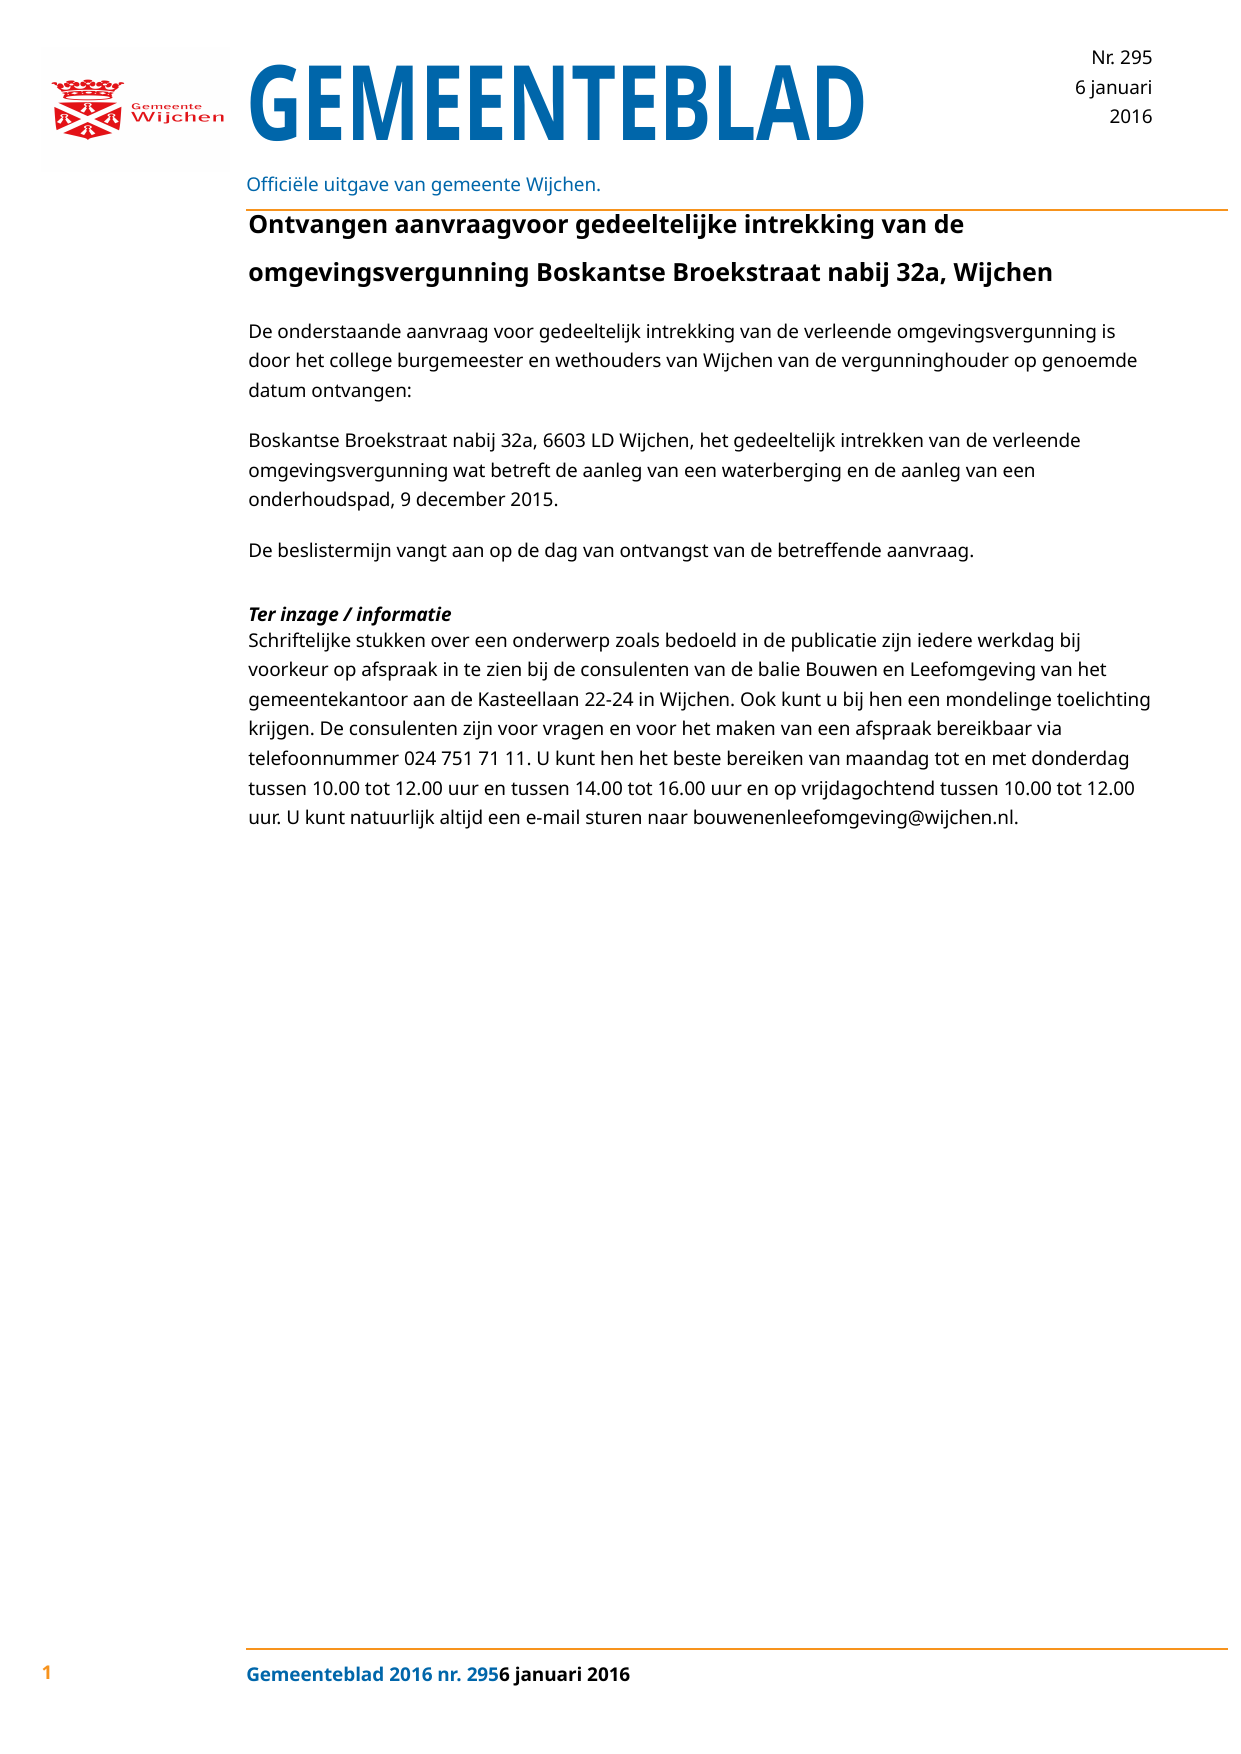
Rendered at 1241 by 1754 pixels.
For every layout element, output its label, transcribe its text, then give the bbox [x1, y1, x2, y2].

text Schriftelijke stukken over een onderwerp zoals bedoeld in de publicatie zijn iedere werkdag bij voorkeur op afspraak in te zien bij de consulenten van de balie Bouwen en Leefomgeving van het gemeentekantoor aan de Kasteellaan 22-24 in Wijchen. Ook kunt u bij hen een mondelinge toelichting krijgen. De consulenten zijn voor vragen en voor het maken van een afspraak bereikbaar via telefoonnummer 024 751 71 11. U kunt hen het beste bereiken van maandag tot en met donderdag tussen 10.00 tot 12.00 uur en tussen 14.00 tot 16.00 uur en op vrijdagochtend tussen 10.00 tot 12.00 uur. U kunt natuurlijk altijd een e-mail sturen naar bouwenenleefomgeving@wijchen.nl. [248, 627, 1152, 830]
picture [41, 47, 231, 172]
text De beslistermijn vangt aan op de dag van ontvangst van de betreffende aanvraag. [248, 537, 1152, 563]
text Ter inzage / informatie [248, 601, 1152, 627]
text Boskantse Broekstraat nabij 32a, 6603 LD Wijchen, het gedeeltelijk intrekken van de verleende omgevingsvergunning wat betreft de aanleg van een waterberging en de aanleg van een onderhoudspad, 9 december 2015. [248, 427, 1152, 512]
text Ontvangen aanvraagvoor gedeeltelijke intrekking van de omgevingsvergunning Boskantse Broekstraat nabij 32a, Wijchen [248, 211, 1152, 288]
text De onderstaande aanvraag voor gedeeltelijk intrekking van de verleende omgevingsvergunning is door het college burgemeester en wethouders van Wijchen van de vergunninghouder op genoemde datum ontvangen: [248, 318, 1152, 403]
